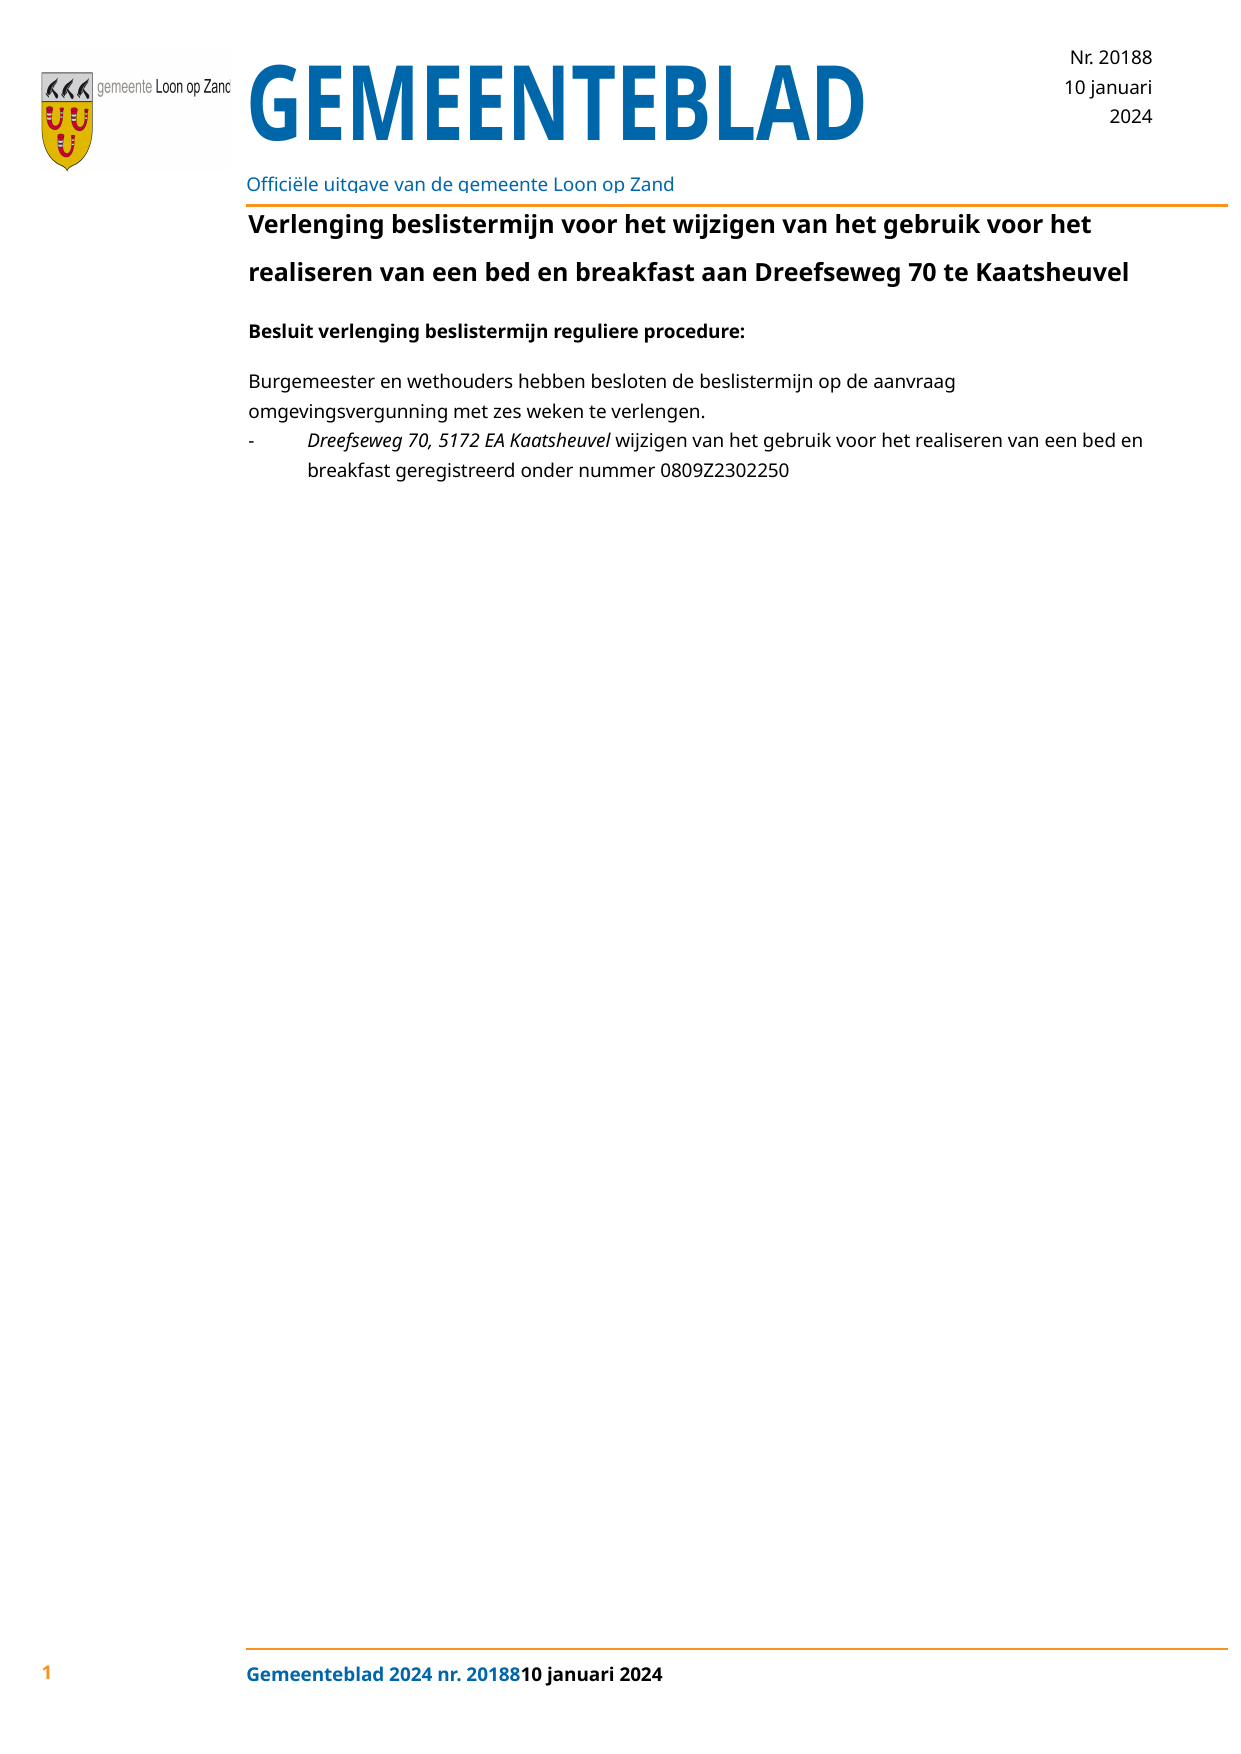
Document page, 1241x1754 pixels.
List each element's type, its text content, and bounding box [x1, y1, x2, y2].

text Verlenging beslistermijn voor het wijzigen van het gebruik voor het realiseren van een bed en breakfast aan Dreefseweg 70 te Kaatsheuvel [248, 207, 1152, 288]
picture [41, 47, 231, 172]
text Besluit verlenging beslistermijn reguliere procedure: [248, 318, 1152, 344]
list Dreefseweg 70, 5172 EA Kaatsheuvel wijzigen van het gebruik voor het realiseren van een bed en breakfast geregistreerd onder nummer 0809Z2302250 [248, 427, 1152, 483]
text Burgemeester en wethouders hebben besloten de beslistermijn op de aanvraag omgevingsvergunning met zes weken te verlengen. [248, 368, 1152, 424]
